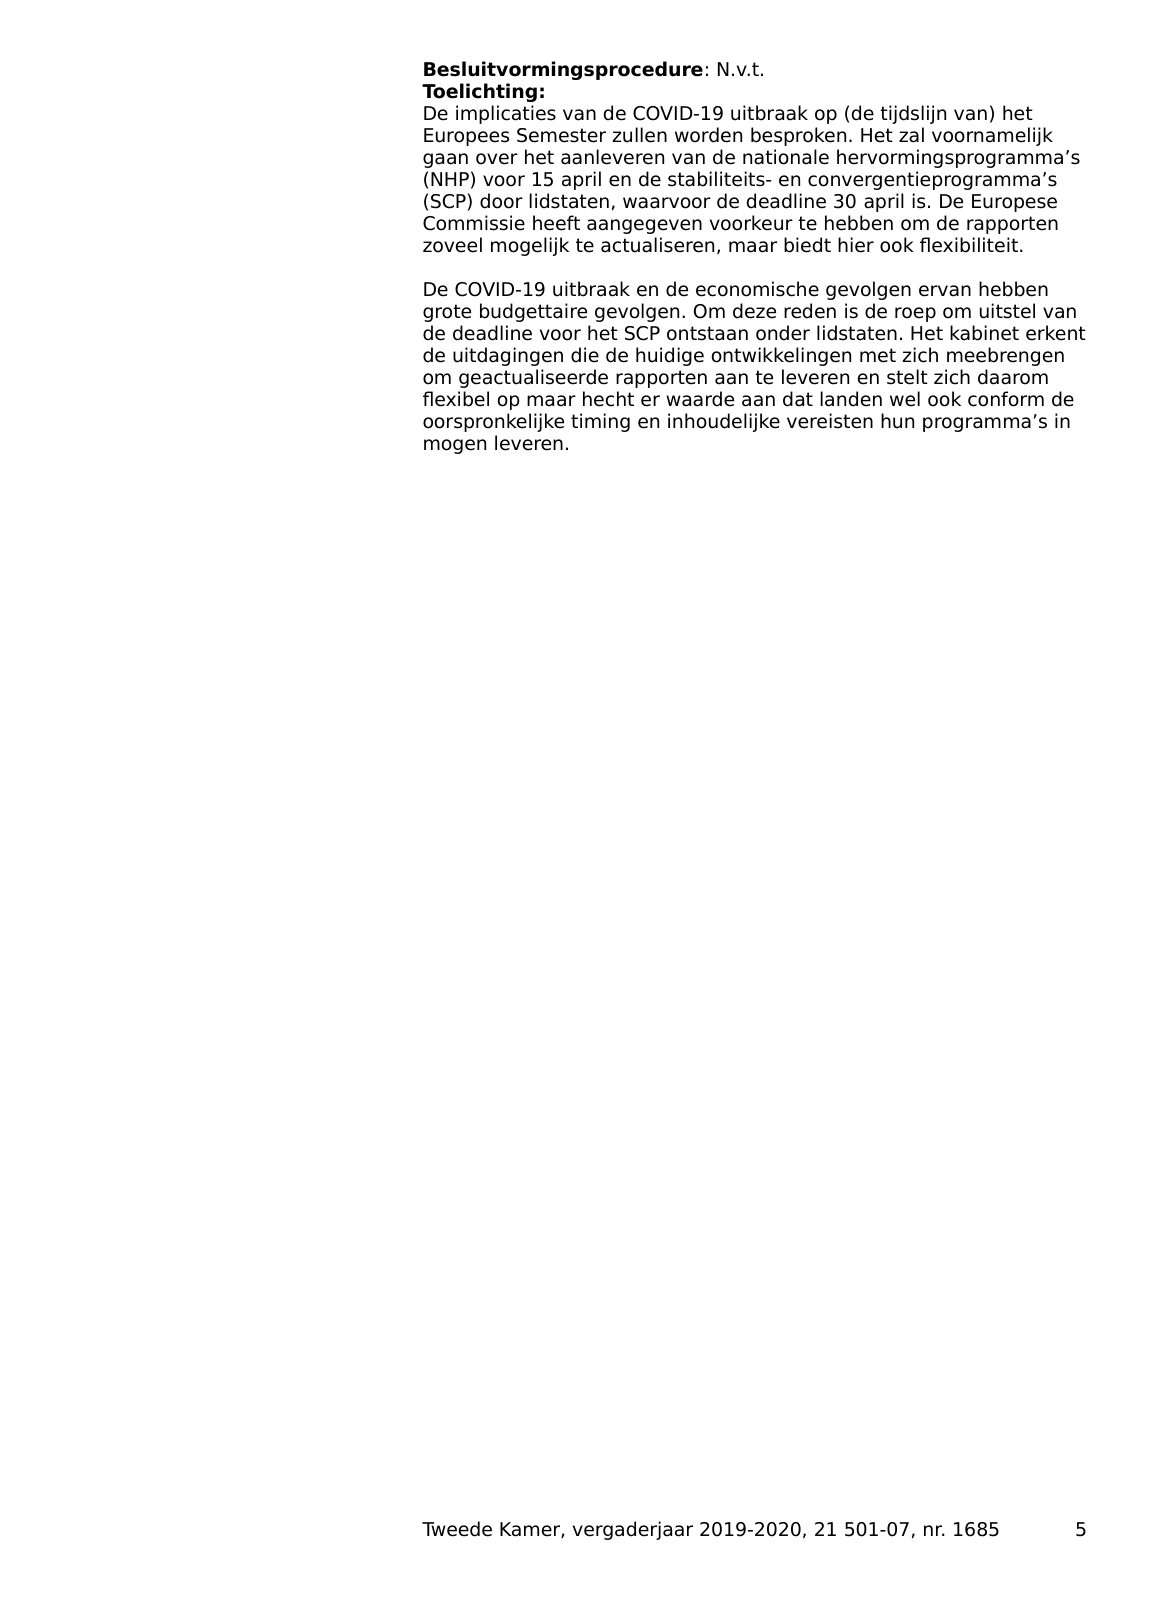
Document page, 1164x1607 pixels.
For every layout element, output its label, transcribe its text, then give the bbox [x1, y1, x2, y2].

text Besluitvormingsprocedure: N.v.t. [422, 59, 1087, 81]
text De implicaties van de COVID-19 uitbraak op (de tijdslijn van) het Europees Semester zullen worden besproken. Het zal voornamelijk gaan over het aanleveren van de nationale hervormingsprogramma’s (NHP) voor 15 april en de stabiliteits- en convergentieprogramma’s (SCP) door lidstaten, waarvoor de deadline 30 april is. De Europese Commissie heeft aangegeven voorkeur te hebben om de rapporten zoveel mogelijk te actualiseren, maar biedt hier ook flexibiliteit. [422, 103, 1087, 257]
text De COVID-19 uitbraak en de economische gevolgen ervan hebben grote budgettaire gevolgen. Om deze reden is de roep om uitstel van de deadline voor het SCP ontstaan onder lidstaten. Het kabinet erkent de uitdagingen die de huidige ontwikkelingen met zich meebrengen om geactualiseerde rapporten aan te leveren en stelt zich daarom flexibel op maar hecht er waarde aan dat landen wel ook conform de oorspronkelijke timing en inhoudelijke vereisten hun programma’s in mogen leveren. [422, 279, 1087, 455]
text Toelichting: [422, 81, 1087, 103]
